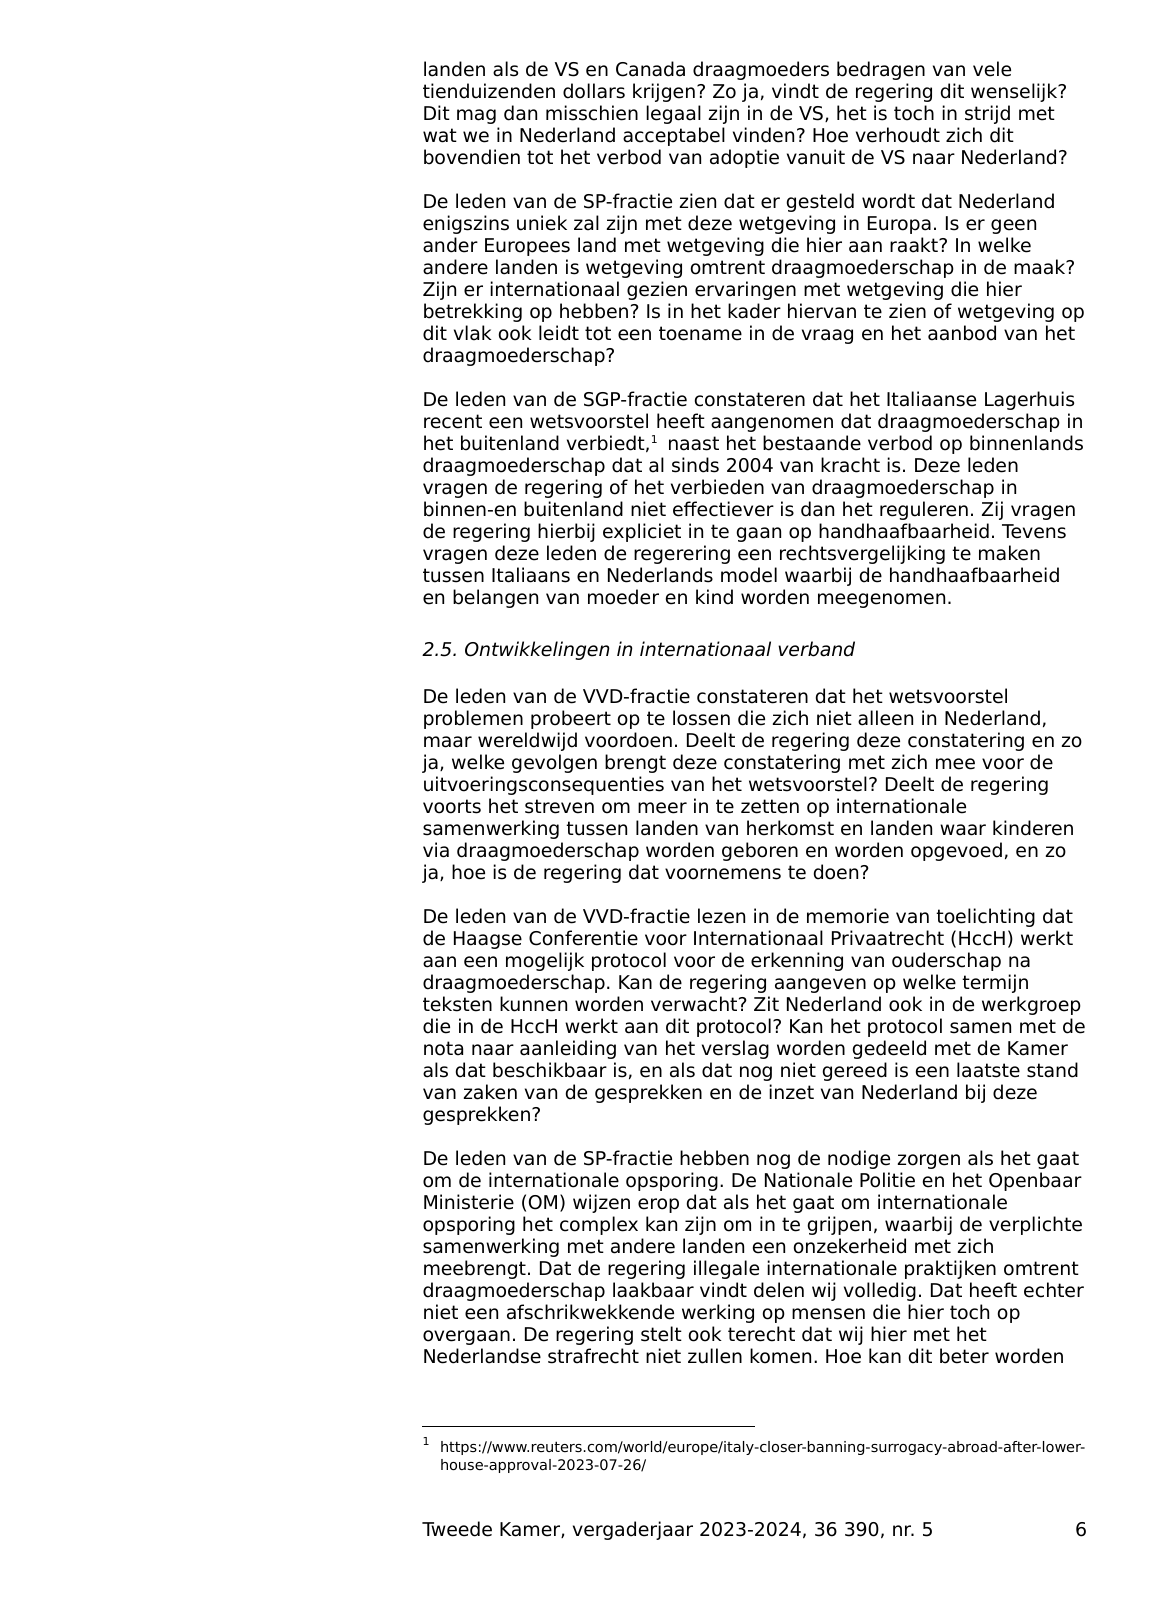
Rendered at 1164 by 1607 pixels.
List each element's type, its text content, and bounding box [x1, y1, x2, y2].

text landen als de VS en Canada draagmoeders bedragen van vele tienduizenden dollars krijgen? Zo ja, vindt de regering dit wenselijk? Dit mag dan misschien legaal zijn in de VS, het is toch in strijd met wat we in Nederland acceptabel vinden? Hoe verhoudt zich dit bovendien tot het verbod van adoptie vanuit de VS naar Nederland? [422, 59, 1087, 169]
text De leden van de SP-fractie zien dat er gesteld wordt dat Nederland enigszins uniek zal zijn met deze wetgeving in Europa. Is er geen ander Europees land met wetgeving die hier aan raakt? In welke andere landen is wetgeving omtrent draagmoederschap in de maak? Zijn er internationaal gezien ervaringen met wetgeving die hier betrekking op hebben? Is in het kader hiervan te zien of wetgeving op dit vlak ook leidt tot een toename in de vraag en het aanbod van het draagmoederschap? [422, 191, 1087, 367]
subtitle 2.5. Ontwikkelingen in internationaal verband [422, 639, 1087, 661]
text De leden van de VVD-fractie lezen in de memorie van toelichting dat de Haagse Conferentie voor Internationaal Privaatrecht (HccH) werkt aan een mogelijk protocol voor de erkenning van ouderschap na draagmoederschap. Kan de regering aangeven op welke termijn teksten kunnen worden verwacht? Zit Nederland ook in de werkgroep die in de HccH werkt aan dit protocol? Kan het protocol samen met de nota naar aanleiding van het verslag worden gedeeld met de Kamer als dat beschikbaar is, en als dat nog niet gereed is een laatste stand van zaken van de gesprekken en de inzet van Nederland bij deze gesprekken? [422, 906, 1087, 1126]
text https://www.reuters.com/world/europe/italy-closer-banning-surrogacy-abroad-after-lower-house-approval-2023-07-26/ [422, 1435, 1087, 1474]
text De leden van de VVD-fractie constateren dat het wetsvoorstel problemen probeert op te lossen die zich niet alleen in Nederland, maar wereldwijd voordoen. Deelt de regering deze constatering en zo ja, welke gevolgen brengt deze constatering met zich mee voor de uitvoeringsconsequenties van het wetsvoorstel? Deelt de regering voorts het streven om meer in te zetten op internationale samenwerking tussen landen van herkomst en landen waar kinderen via draagmoederschap worden geboren en worden opgevoed, en zo ja, hoe is de regering dat voornemens te doen? [422, 686, 1087, 884]
text De leden van de SP-fractie hebben nog de nodige zorgen als het gaat om de internationale opsporing. De Nationale Politie en het Openbaar Ministerie (OM) wijzen erop dat als het gaat om internationale opsporing het complex kan zijn om in te grijpen, waarbij de verplichte samenwerking met andere landen een onzekerheid met zich meebrengt. Dat de regering illegale internationale praktijken omtrent draagmoederschap laakbaar vindt delen wij volledig. Dat heeft echter niet een afschrikwekkende werking op mensen die hier toch op overgaan. De regering stelt ook terecht dat wij hier met het Nederlandse strafrecht niet zullen komen. Hoe kan dit beter worden [422, 1148, 1087, 1368]
text De leden van de SGP-fractie constateren dat het Italiaanse Lagerhuis recent een wetsvoorstel heeft aangenomen dat draagmoederschap in het buitenland verbiedt, naast het bestaande verbod op binnenlands draagmoederschap dat al sinds 2004 van kracht is. Deze leden vragen de regering of het verbieden van draagmoederschap in binnen-en buitenland niet effectiever is dan het reguleren. Zij vragen de regering hierbij expliciet in te gaan op handhaafbaarheid. Tevens vragen deze leden de regerering een rechtsvergelijking te maken tussen Italiaans en Nederlands model waarbij de handhaafbaarheid en belangen van moeder en kind worden meegenomen. [422, 389, 1087, 609]
